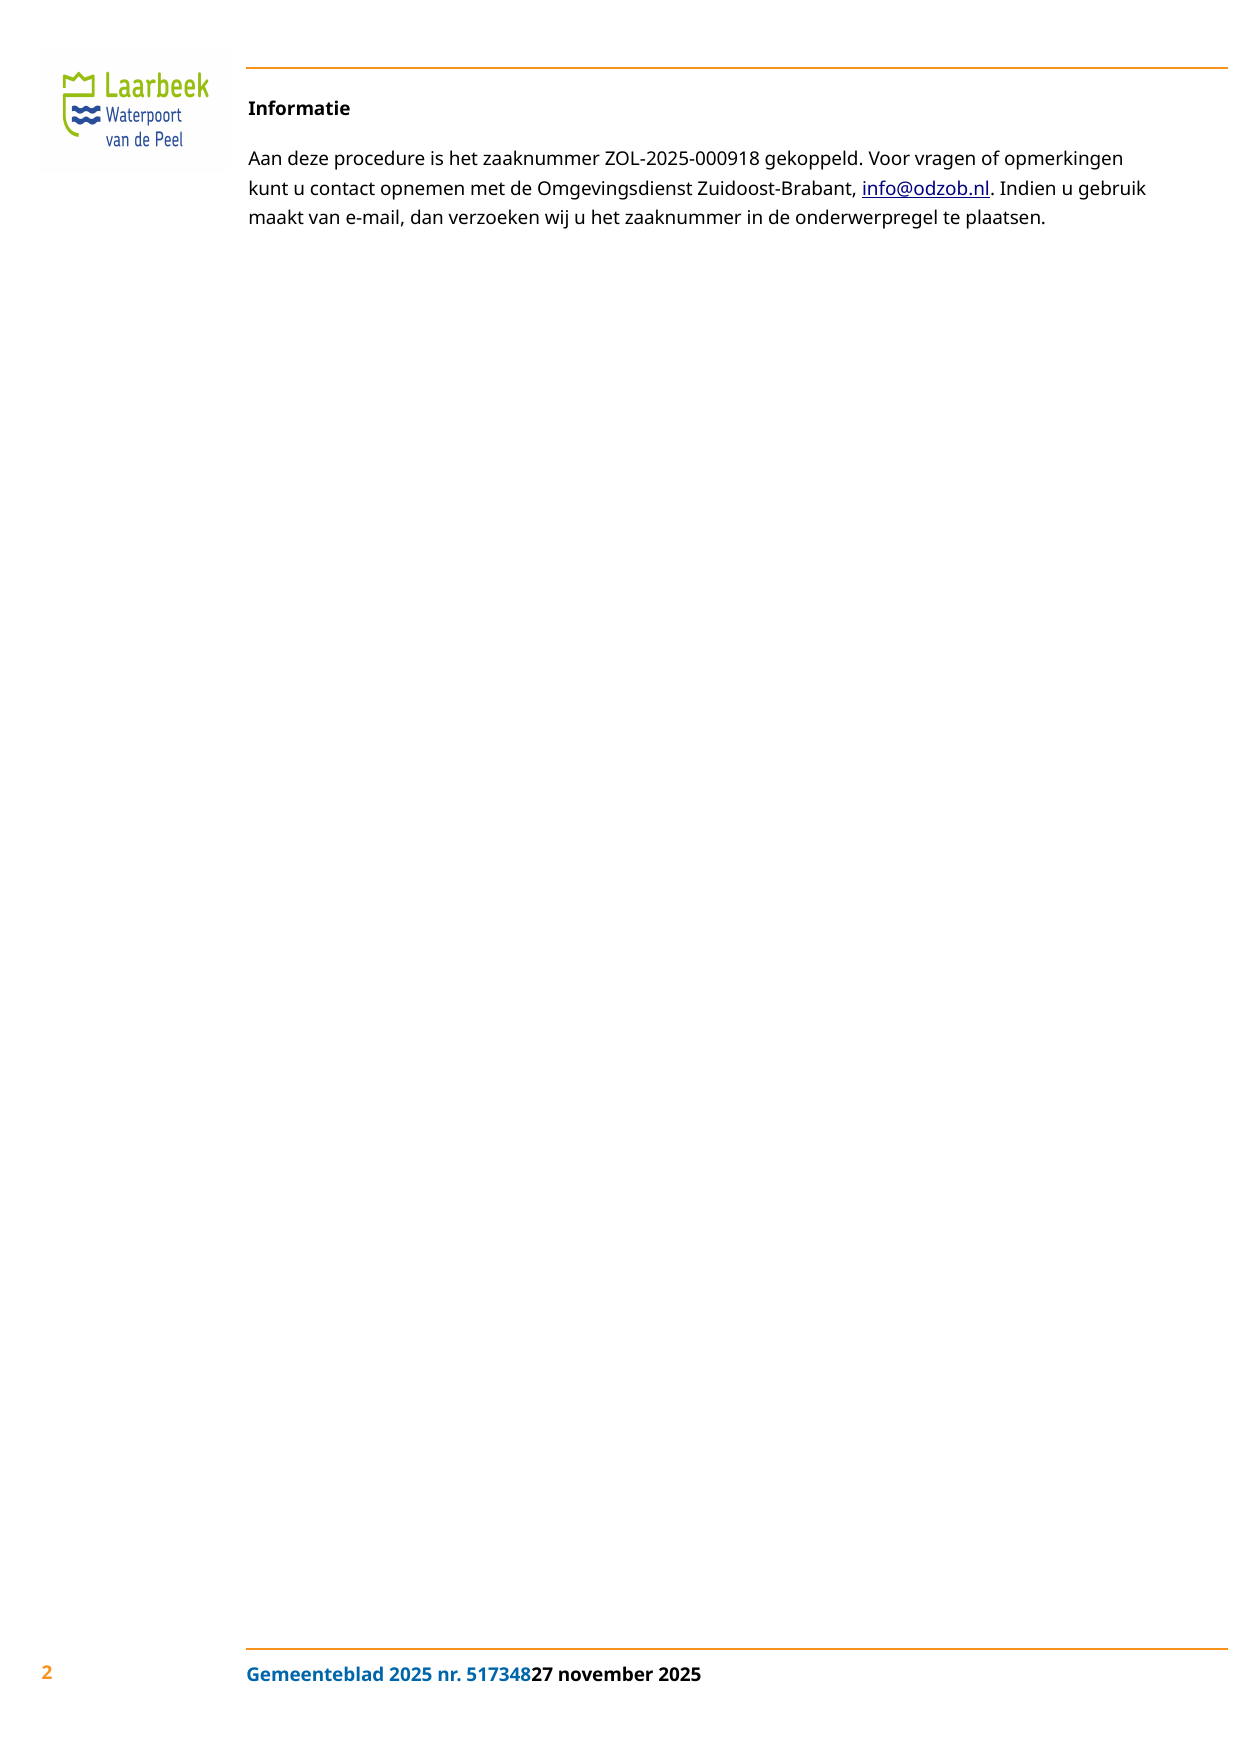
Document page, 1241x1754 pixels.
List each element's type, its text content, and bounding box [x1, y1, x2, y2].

text Informatie [248, 95, 1152, 121]
picture [41, 47, 231, 172]
text Aan deze procedure is het zaaknummer ZOL-2025-000918 gekoppeld. Voor vragen of opmerkingen kunt u contact opnemen met de Omgevingsdienst Zuidoost-Brabant, info@odzob.nl. Indien u gebruik maakt van e-mail, dan verzoeken wij u het zaaknummer in de onderwerpregel te plaatsen. [248, 145, 1152, 230]
